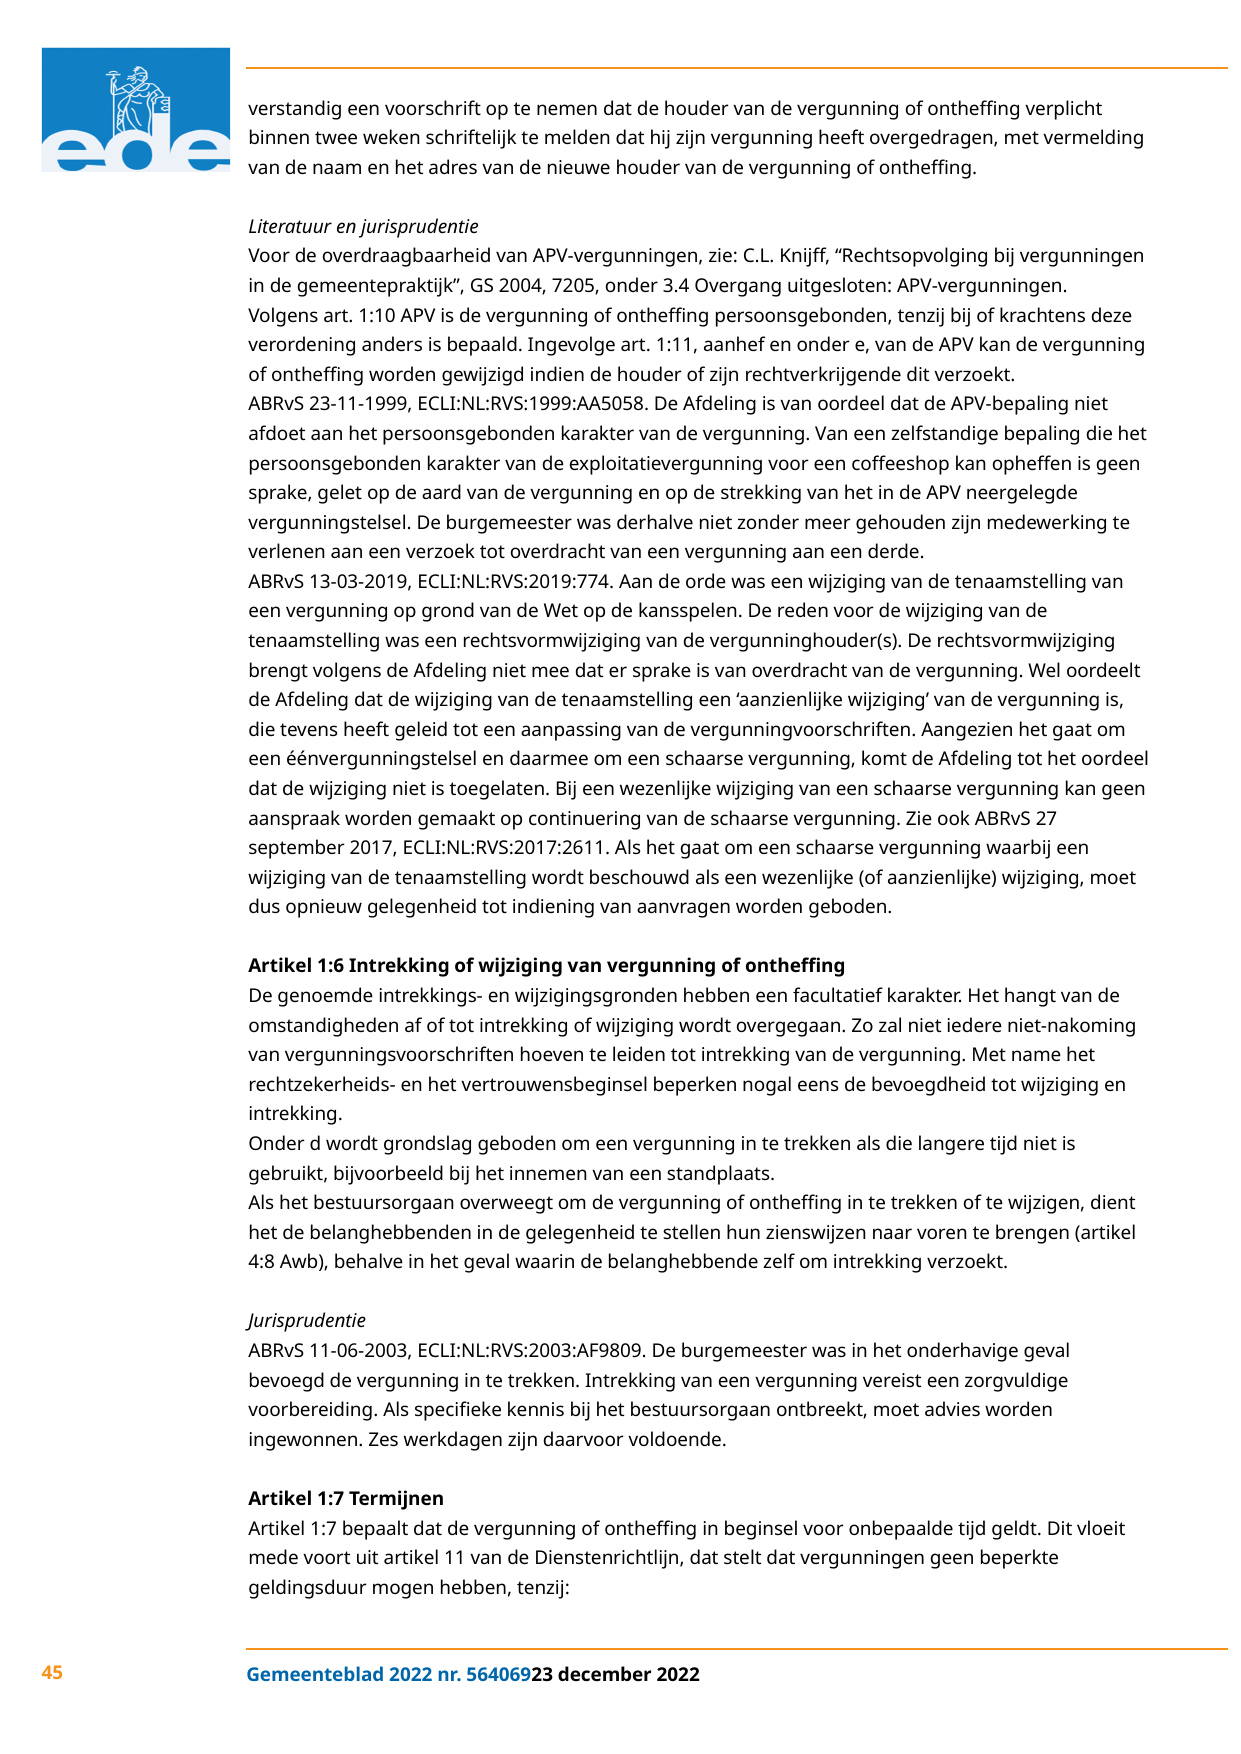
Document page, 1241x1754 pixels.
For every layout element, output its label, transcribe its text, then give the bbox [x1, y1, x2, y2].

text Onder d wordt grondslag geboden om een vergunning in te trekken als die langere tijd niet is gebruikt, bijvoorbeeld bij het innemen van een standplaats. [248, 1130, 1152, 1186]
text Jurisprudentie [248, 1308, 1152, 1333]
text Artikel 1:6 Intrekking of wijziging van vergunning of ontheffing [248, 953, 1152, 978]
text ABRvS 23-11-1999, ECLI:NL:RVS:1999:AA5058. De Afdeling is van oordeel dat de APV-bepaling niet afdoet aan het persoonsgebonden karakter van de vergunning. Van een zelfstandige bepaling die het persoonsgebonden karakter van de exploitatievergunning voor een coffeeshop kan opheffen is geen sprake, gelet op de aard van de vergunning en op de strekking van het in de APV neergelegde vergunningstelsel. De burgemeester was derhalve niet zonder meer gehouden zijn medewerking te verlenen aan een verzoek tot overdracht van een vergunning aan een derde. [248, 391, 1152, 564]
text Volgens art. 1:10 APV is de vergunning of ontheffing persoonsgebonden, tenzij bij of krachtens deze verordening anders is bepaald. Ingevolge art. 1:11, aanhef en onder e, van de APV kan de vergunning of ontheffing worden gewijzigd indien de houder of zijn rechtverkrijgende dit verzoekt. [248, 302, 1152, 387]
text ABRvS 13-03-2019, ECLI:NL:RVS:2019:774. Aan de orde was een wijziging van de tenaamstelling van een vergunning op grond van de Wet op de kansspelen. De reden voor de wijziging van de tenaamstelling was een rechtsvormwijziging van de vergunninghouder(s). De rechtsvormwijziging brengt volgens de Afdeling niet mee dat er sprake is van overdracht van de vergunning. Wel oordeelt de Afdeling dat de wijziging van de tenaamstelling een ‘aanzienlijke wijziging’ van de vergunning is, die tevens heeft geleid tot een aanpassing van de vergunningvoorschriften. Aangezien het gaat om een éénvergunningstelsel en daarmee om een schaarse vergunning, komt de Afdeling tot het oordeel dat de wijziging niet is toegelaten. Bij een wezenlijke wijziging van een schaarse vergunning kan geen aanspraak worden gemaakt op continuering van de schaarse vergunning. Zie ook ABRvS 27 september 2017, ECLI:NL:RVS:2017:2611. Als het gaat om een schaarse vergunning waarbij een wijziging van de tenaamstelling wordt beschouwd als een wezenlijke (of aanzienlijke) wijziging, moet dus opnieuw gelegenheid tot indiening van aanvragen worden geboden. [248, 568, 1152, 919]
text verstandig een voorschrift op te nemen dat de houder van de vergunning of ontheffing verplicht binnen twee weken schriftelijk te melden dat hij zijn vergunning heeft overgedragen, met vermelding van de naam en het adres van de nieuwe houder van de vergunning of ontheffing. [248, 95, 1152, 180]
text Als het bestuursorgaan overweegt om de vergunning of ontheffing in te trekken of te wijzigen, dient het de belanghebbenden in de gelegenheid te stellen hun zienswijzen naar voren te brengen (artikel 4:8 Awb), behalve in het geval waarin de belanghebbende zelf om intrekking verzoekt. [248, 1189, 1152, 1274]
text Artikel 1:7 bepaalt dat de vergunning of ontheffing in beginsel voor onbepaalde tijd geldt. Dit vloeit mede voort uit artikel 11 van de Dienstenrichtlijn, dat stelt dat vergunningen geen beperkte geldingsduur mogen hebben, tenzij: [248, 1515, 1152, 1600]
text Voor de overdraagbaarheid van APV-vergunningen, zie: C.L. Knijff, “Rechtsopvolging bij vergunningen in de gemeentepraktijk”, GS 2004, 7205, onder 3.4 Overgang uitgesloten: APV-vergunningen. [248, 243, 1152, 298]
text ABRvS 11-06-2003, ECLI:NL:RVS:2003:AF9809. De burgemeester was in het onderhavige geval bevoegd de vergunning in te trekken. Intrekking van een vergunning vereist een zorgvuldige voorbereiding. Als specifieke kennis bij het bestuursorgaan ontbreekt, moet advies worden ingewonnen. Zes werkdagen zijn daarvoor voldoende. [248, 1337, 1152, 1452]
text Artikel 1:7 Termijnen [248, 1485, 1152, 1511]
picture [41, 47, 231, 172]
text De genoemde intrekkings- en wijzigingsgronden hebben een facultatief karakter. Het hangt van de omstandigheden af of tot intrekking of wijziging wordt overgegaan. Zo zal niet iedere niet-nakoming van vergunningsvoorschriften hoeven te leiden tot intrekking van de vergunning. Met name het rechtzekerheids- en het vertrouwensbeginsel beperken nogal eens de bevoegdheid tot wijziging en intrekking. [248, 982, 1152, 1126]
text Literatuur en jurisprudentie [248, 213, 1152, 239]
